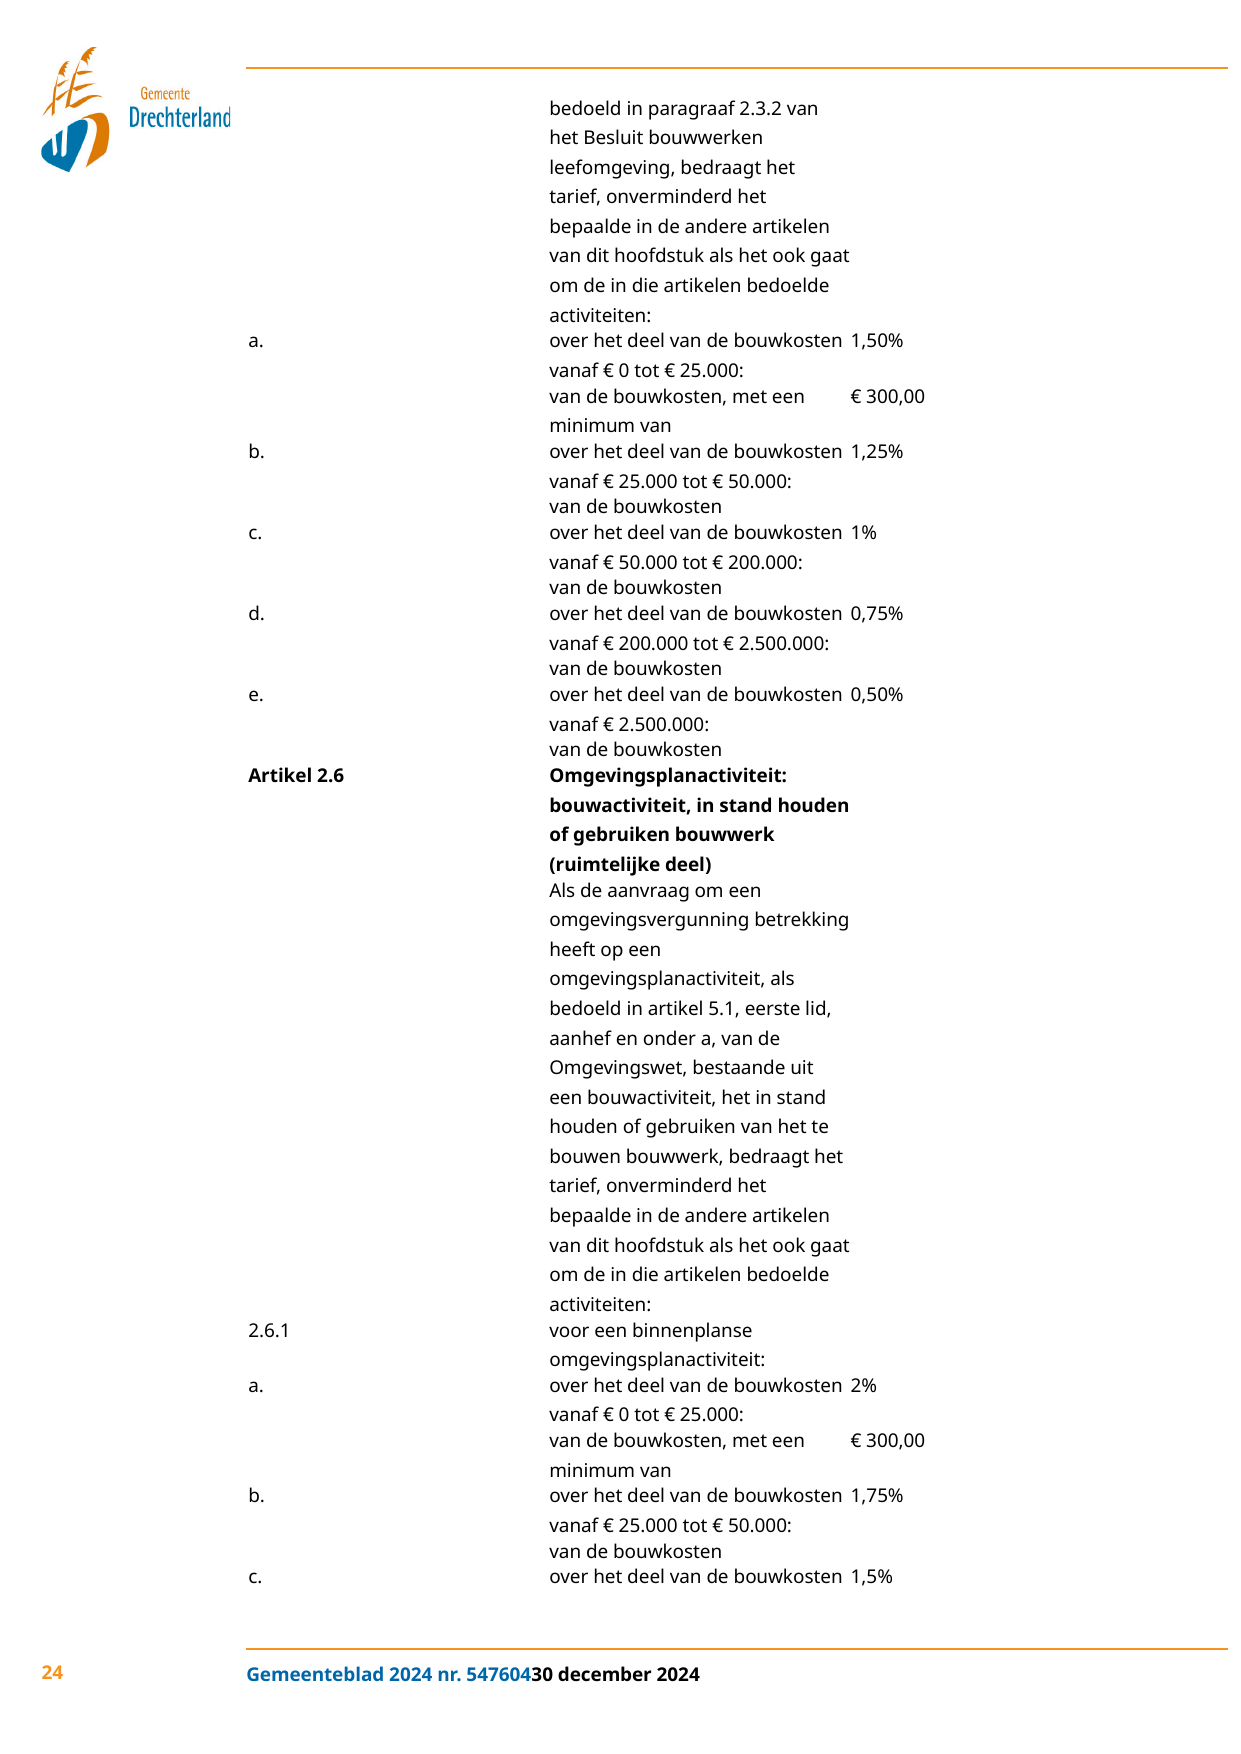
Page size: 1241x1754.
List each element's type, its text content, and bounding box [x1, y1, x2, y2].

table_cell van de bouwkosten, met een minimum van [549, 383, 850, 438]
table_cell [248, 737, 549, 762]
table_cell over het deel van de bouwkosten vanaf € 50.000 tot € 200.000: [549, 519, 850, 574]
table_cell [248, 95, 549, 328]
table_cell 1,75% [850, 1483, 1152, 1538]
table_cell [248, 383, 549, 438]
table_cell over het deel van de bouwkosten vanaf € 25.000 tot € 50.000: [549, 1483, 850, 1538]
table_cell 2% [850, 1372, 1152, 1427]
table_cell over het deel van de bouwkosten vanaf € 0 tot € 25.000: [549, 1372, 850, 1427]
table_cell [850, 1317, 1152, 1372]
table_cell bedoeld in paragraaf 2.3.2 van het Besluit bouwwerken leefomgeving, bedraagt het tarief, onverminderd het bepaalde in de andere artikelen van dit hoofdstuk als het ook gaat om de in die artikelen bedoelde activiteiten: [549, 95, 850, 328]
table_cell € 300,00 [850, 1428, 1152, 1483]
table_cell a. [248, 1372, 549, 1427]
table_cell van de bouwkosten [549, 575, 850, 600]
table_cell [248, 494, 549, 519]
table_cell van de bouwkosten [549, 1538, 850, 1564]
table_cell Omgevingsplanactiviteit: bouwactiviteit, in stand houden of gebruiken bouwwerk (ruimtelijke deel) [549, 763, 850, 877]
table_cell [850, 1538, 1152, 1564]
table_cell 0,75% [850, 600, 1152, 656]
table_cell van de bouwkosten [549, 656, 850, 681]
table_cell c. [248, 519, 549, 574]
table_cell Artikel 2.6 [248, 763, 549, 877]
table_cell [248, 575, 549, 600]
picture [226, 115, 231, 124]
table_cell over het deel van de bouwkosten vanaf € 25.000 tot € 50.000: [549, 438, 850, 493]
table_cell over het deel van de bouwkosten vanaf € 0 tot € 25.000: [549, 328, 850, 383]
table_cell over het deel van de bouwkosten [549, 1564, 850, 1589]
table_cell 1,25% [850, 438, 1152, 493]
table_cell 1% [850, 519, 1152, 574]
table_cell b. [248, 1483, 549, 1538]
table_cell [248, 1428, 549, 1483]
table_cell 1,50% [850, 328, 1152, 383]
table_cell voor een binnenplanse omgevingsplanactiviteit: [549, 1317, 850, 1372]
table_cell e. [248, 681, 549, 737]
table_cell 1,5% [850, 1564, 1152, 1589]
table_cell [850, 575, 1152, 600]
table_cell c. [248, 1564, 549, 1589]
table_cell [248, 877, 549, 1317]
table_cell [850, 95, 1152, 328]
table_cell 2.6.1 [248, 1317, 549, 1372]
table_cell [248, 656, 549, 681]
table_cell [850, 877, 1152, 1317]
picture [41, 158, 64, 172]
picture [41, 47, 231, 172]
table_cell over het deel van de bouwkosten vanaf € 2.500.000: [549, 681, 850, 737]
table_cell Als de aanvraag om een omgevingsvergunning betrekking heeft op een omgevingsplanactiviteit, als bedoeld in artikel 5.1, eerste lid, aanhef en onder a, van de Omgevingswet, bestaande uit een bouwactiviteit, het in stand houden of gebruiken van het te bouwen bouwwerk, bedraagt het tarief, onverminderd het bepaalde in de andere artikelen van dit hoofdstuk als het ook gaat om de in die artikelen bedoelde activiteiten: [549, 877, 850, 1317]
table_cell van de bouwkosten [549, 494, 850, 519]
table_cell d. [248, 600, 549, 656]
table_cell [850, 656, 1152, 681]
table_cell a. [248, 328, 549, 383]
table_cell van de bouwkosten [549, 737, 850, 762]
table_cell b. [248, 438, 549, 493]
table_cell 0,50% [850, 681, 1152, 737]
table_cell [248, 1538, 549, 1564]
table_cell [850, 494, 1152, 519]
table_cell € 300,00 [850, 383, 1152, 438]
table_cell [850, 737, 1152, 762]
table_cell van de bouwkosten, met een minimum van [549, 1428, 850, 1483]
table_cell over het deel van de bouwkosten vanaf € 200.000 tot € 2.500.000: [549, 600, 850, 656]
table_cell [850, 763, 1152, 877]
